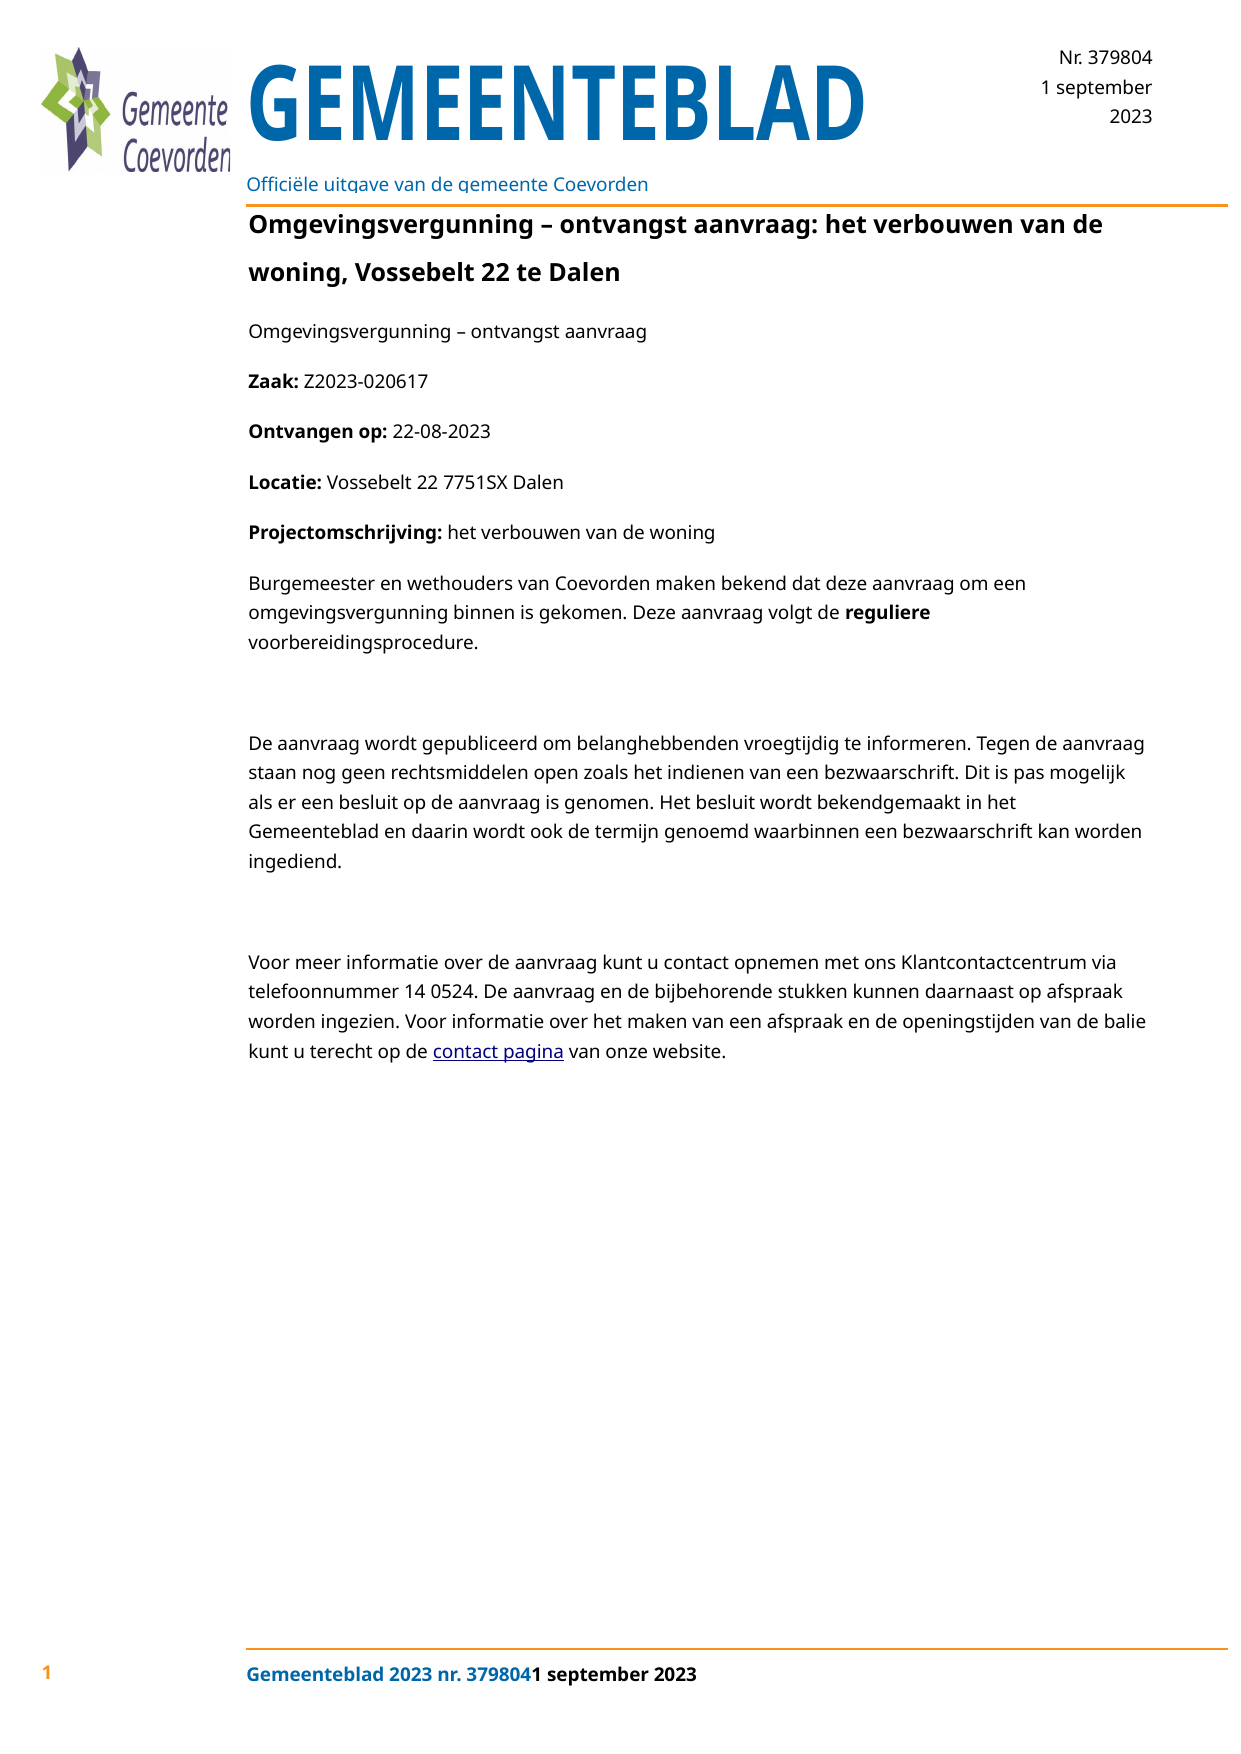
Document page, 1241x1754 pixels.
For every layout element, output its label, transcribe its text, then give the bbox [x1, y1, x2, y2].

picture [41, 47, 231, 172]
text Burgemeester en wethouders van Coevorden maken bekend dat deze aanvraag om een omgevingsvergunning binnen is gekomen. Deze aanvraag volgt de reguliere voorbereidingsprocedure. [248, 570, 1152, 655]
text Voor meer informatie over de aanvraag kunt u contact opnemen met ons Klantcontactcentrum via telefoonnummer 14 0524. De aanvraag en de bijbehorende stukken kunnen daarnaast op afspraak worden ingezien. Voor informatie over het maken van een afspraak en de openingstijden van de balie kunt u terecht op de contact pagina van onze website. [248, 949, 1152, 1064]
text Zaak: Z2023-020617 [248, 368, 1152, 394]
text Projectomschrijving: het verbouwen van de woning [248, 519, 1152, 545]
text Omgevingsvergunning – ontvangst aanvraag: het verbouwen van de woning, Vossebelt 22 te Dalen [248, 207, 1152, 288]
text De aanvraag wordt gepubliceerd om belanghebbenden vroegtijdig te informeren. Tegen de aanvraag staan nog geen rechtsmiddelen open zoals het indienen van een bezwaarschrift. Dit is pas mogelijk als er een besluit op de aanvraag is genomen. Het besluit wordt bekendgemaakt in het Gemeenteblad en daarin wordt ook de termijn genoemd waarbinnen een bezwaarschrift kan worden ingediend. [248, 730, 1152, 874]
text Ontvangen op: 22-08-2023 [248, 419, 1152, 444]
text Locatie: Vossebelt 22 7751SX Dalen [248, 469, 1152, 495]
text Omgevingsvergunning – ontvangst aanvraag [248, 318, 1152, 344]
